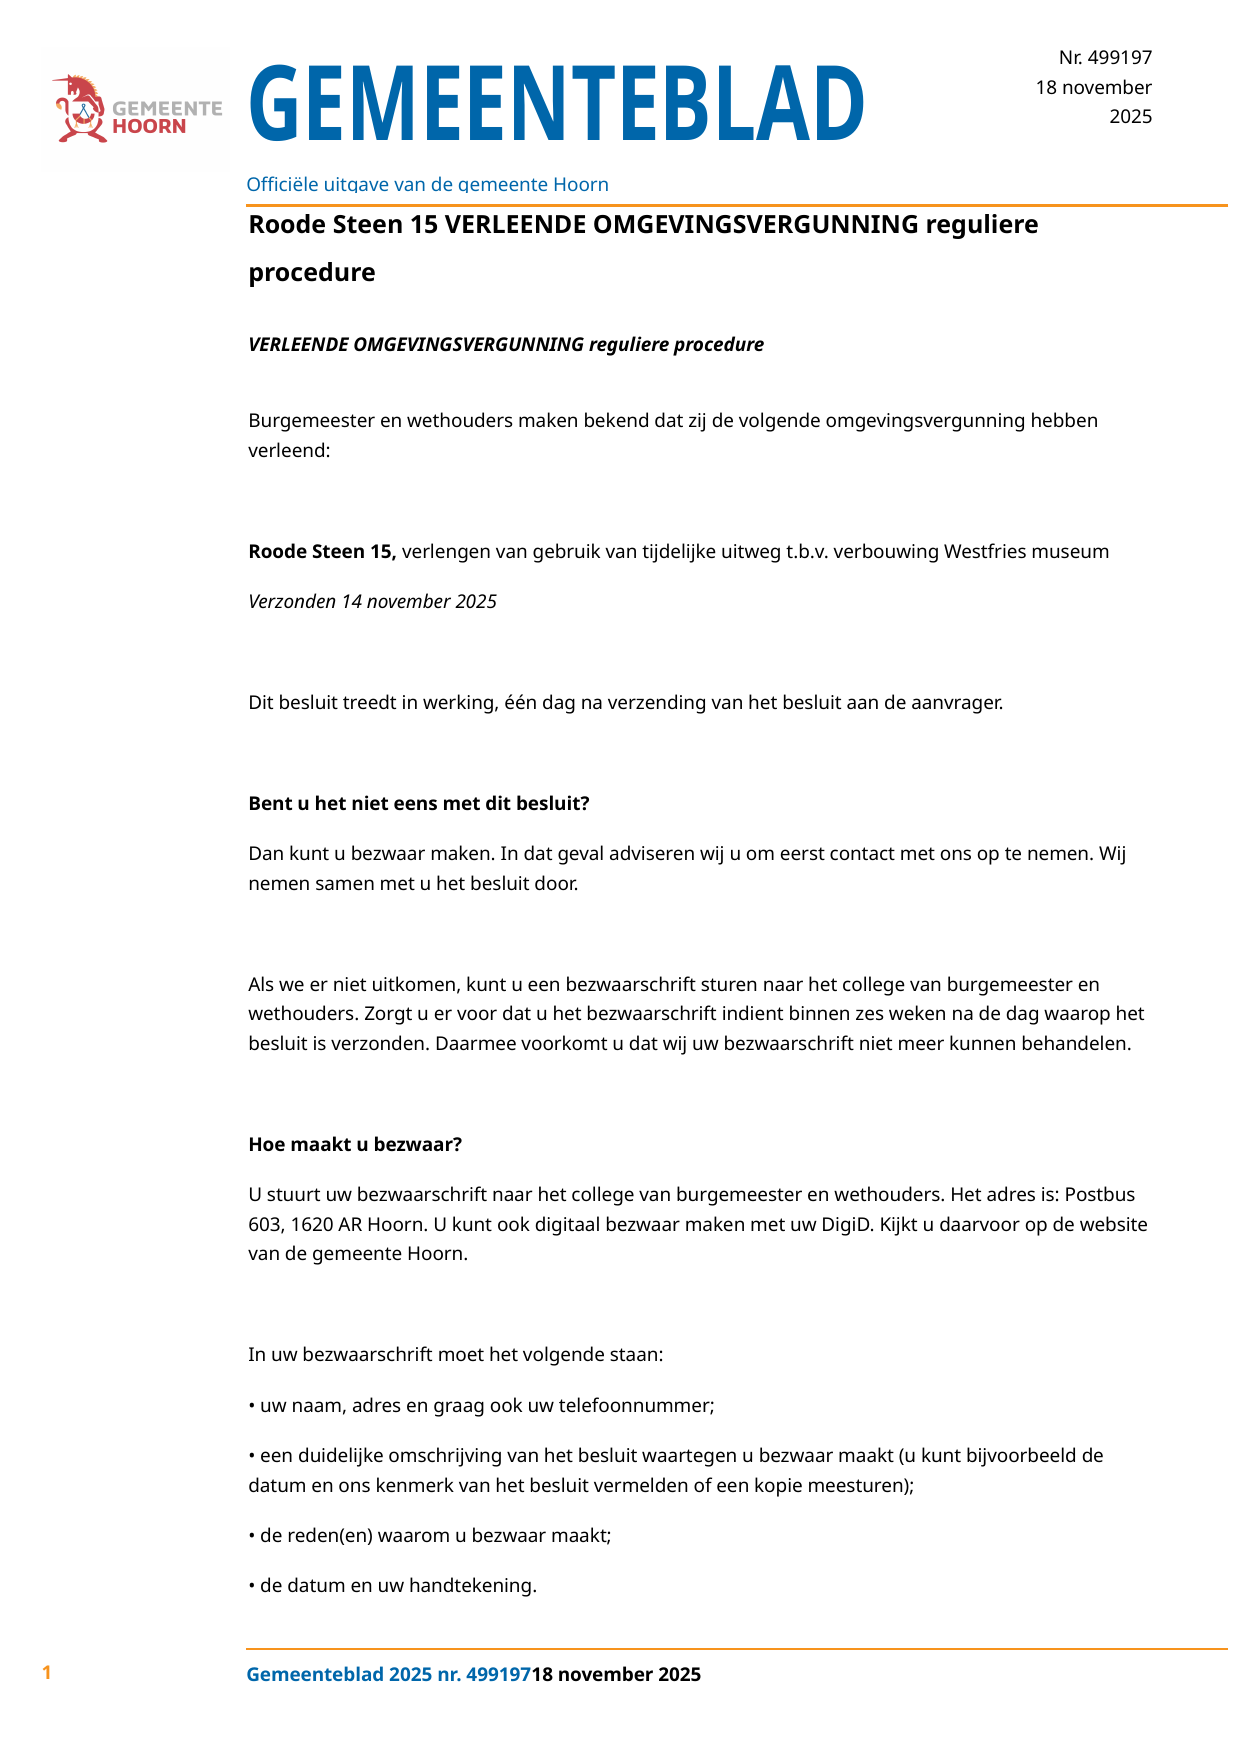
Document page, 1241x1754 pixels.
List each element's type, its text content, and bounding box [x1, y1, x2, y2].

text In uw bezwaarschrift moet het volgende staan: [248, 1341, 1152, 1367]
text Dan kunt u bezwaar maken. In dat geval adviseren wij u om eerst contact met ons op te nemen. Wij nemen samen met u het besluit door. [248, 841, 1152, 896]
text Als we er niet uitkomen, kunt u een bezwaarschrift sturen naar het college van burgemeester en wethouders. Zorgt u er voor dat u het bezwaarschrift indient binnen zes weken na de dag waarop het besluit is verzonden. Daarmee voorkomt u dat wij uw bezwaarschrift niet meer kunnen behandelen. [248, 971, 1152, 1056]
text • uw naam, adres en graag ook uw telefoonnummer; [248, 1392, 1152, 1417]
text Bent u het niet eens met dit besluit? [248, 790, 1152, 816]
text Roode Steen 15, verlengen van gebruik van tijdelijke uitweg t.b.v. verbouwing Westfries museum [248, 538, 1152, 564]
text Roode Steen 15 VERLEENDE OMGEVINGSVERGUNNING reguliere procedure [248, 207, 1152, 288]
text Burgemeester en wethouders maken bekend dat zij de volgende omgevingsvergunning hebben verleend: [248, 408, 1152, 463]
text Hoe maakt u bezwaar? [248, 1131, 1152, 1157]
text • de datum en uw handtekening. [248, 1573, 1152, 1598]
text • de reden(en) waarom u bezwaar maakt; [248, 1522, 1152, 1548]
text Dit besluit treedt in werking, één dag na verzending van het besluit aan de aanvrager. [248, 689, 1152, 715]
text U stuurt uw bezwaarschrift naar het college van burgemeester en wethouders. Het adres is: Postbus 603, 1620 AR Hoorn. U kunt ook digitaal bezwaar maken met uw DigiD. Kijkt u daarvoor op de website van de gemeente Hoorn. [248, 1181, 1152, 1266]
text • een duidelijke omschrijving van het besluit waartegen u bezwaar maakt (u kunt bijvoorbeeld de datum en ons kenmerk van het besluit vermelden of een kopie meesturen); [248, 1442, 1152, 1497]
text Verzonden 14 november 2025 [248, 588, 1152, 614]
picture [41, 47, 231, 172]
text VERLEENDE OMGEVINGSVERGUNNING reguliere procedure [248, 331, 1152, 357]
